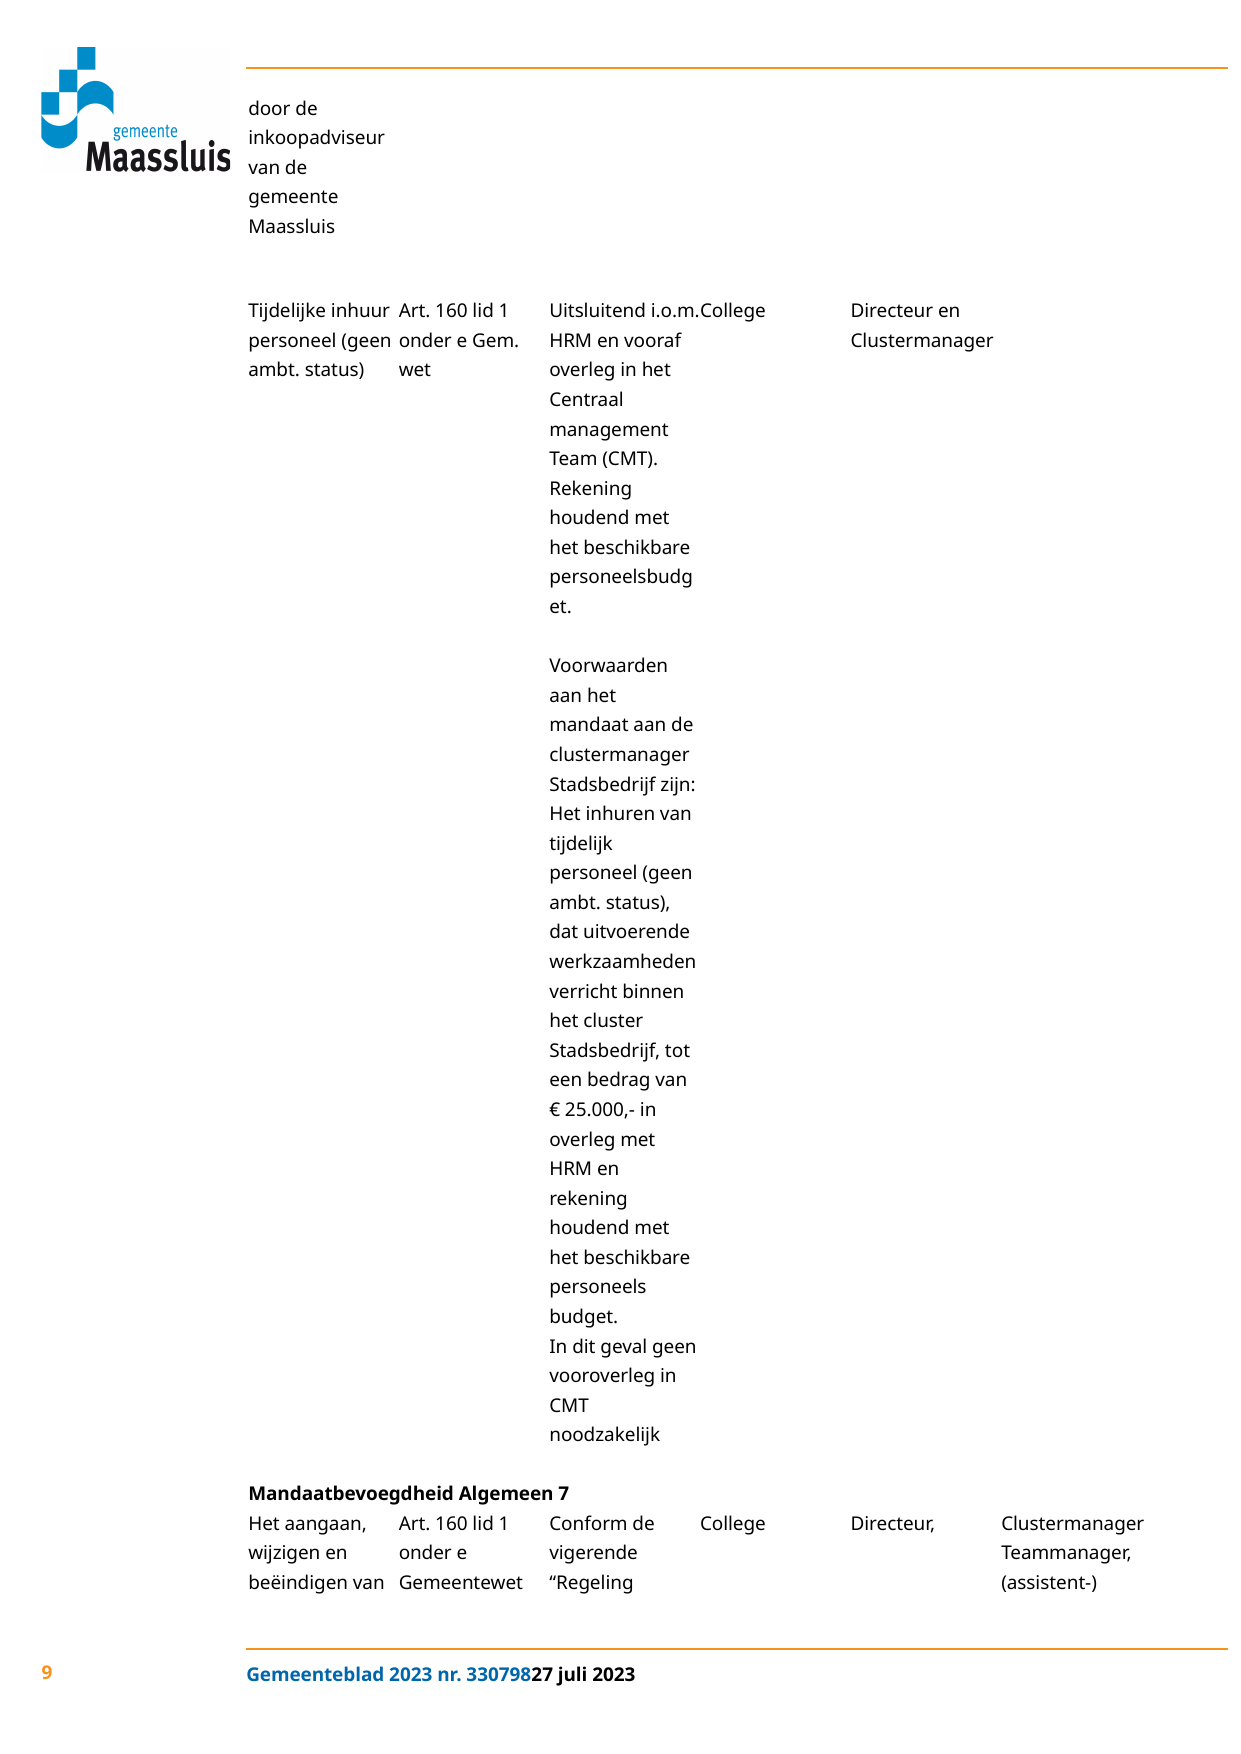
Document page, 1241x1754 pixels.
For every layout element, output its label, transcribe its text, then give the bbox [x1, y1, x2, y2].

table_cell [248, 239, 398, 264]
table_header [1001, 95, 1152, 239]
table_header Directeur, [850, 1510, 1001, 1595]
table_header Het aangaan, wijzigen en beëindigen van [248, 1510, 398, 1595]
table_header [700, 95, 850, 239]
table_header [399, 95, 549, 239]
table_header Directeur en Clustermanager [850, 298, 1001, 1447]
table_header Art. 160 lid 1 onder e Gemeentewet [399, 1510, 549, 1595]
picture [41, 47, 77, 92]
table_cell [700, 239, 850, 264]
table_header Conform de vigerende “Regeling [549, 1510, 700, 1595]
table_cell [399, 239, 549, 264]
text Mandaatbevoegdheid Algemeen 7 [248, 1480, 1152, 1506]
table_header door de inkoopadviseur van de gemeente Maassluis [248, 95, 398, 239]
table_header [850, 95, 1001, 239]
table_cell [850, 239, 1001, 264]
table_header [549, 95, 700, 239]
table_cell [549, 239, 700, 264]
table_header College [700, 1510, 850, 1595]
table_header Uitsluitend i.o.m. HRM en vooraf overleg in het Centraal management Team (CMT). Rekening houdend met het beschikbare personeelsbudget. Voorwaarden aan het mandaat aan de clustermanager Stadsbedrijf zijn: Het inhuren van tijdelijk personeel (geen ambt. status), dat uitvoerende werkzaamheden verricht binnen het cluster Stadsbedrijf, tot een bedrag van € 25.000,- in overleg met HRM en rekening houdend met het beschikbare personeels budget. In dit geval geen vooroverleg in CMT noodzakelijk [549, 298, 700, 1447]
table_cell [1001, 239, 1152, 264]
table_header Clustermanager Teammanager, (assistent-) [1001, 1510, 1152, 1595]
table_header [1001, 298, 1152, 1447]
table_header College [700, 298, 850, 1447]
table_header Tijdelijke inhuur personeel (geen ambt. status) [248, 298, 398, 1447]
picture [41, 47, 231, 172]
table_header Art. 160 lid 1 onder e Gem. wet [399, 298, 549, 1447]
